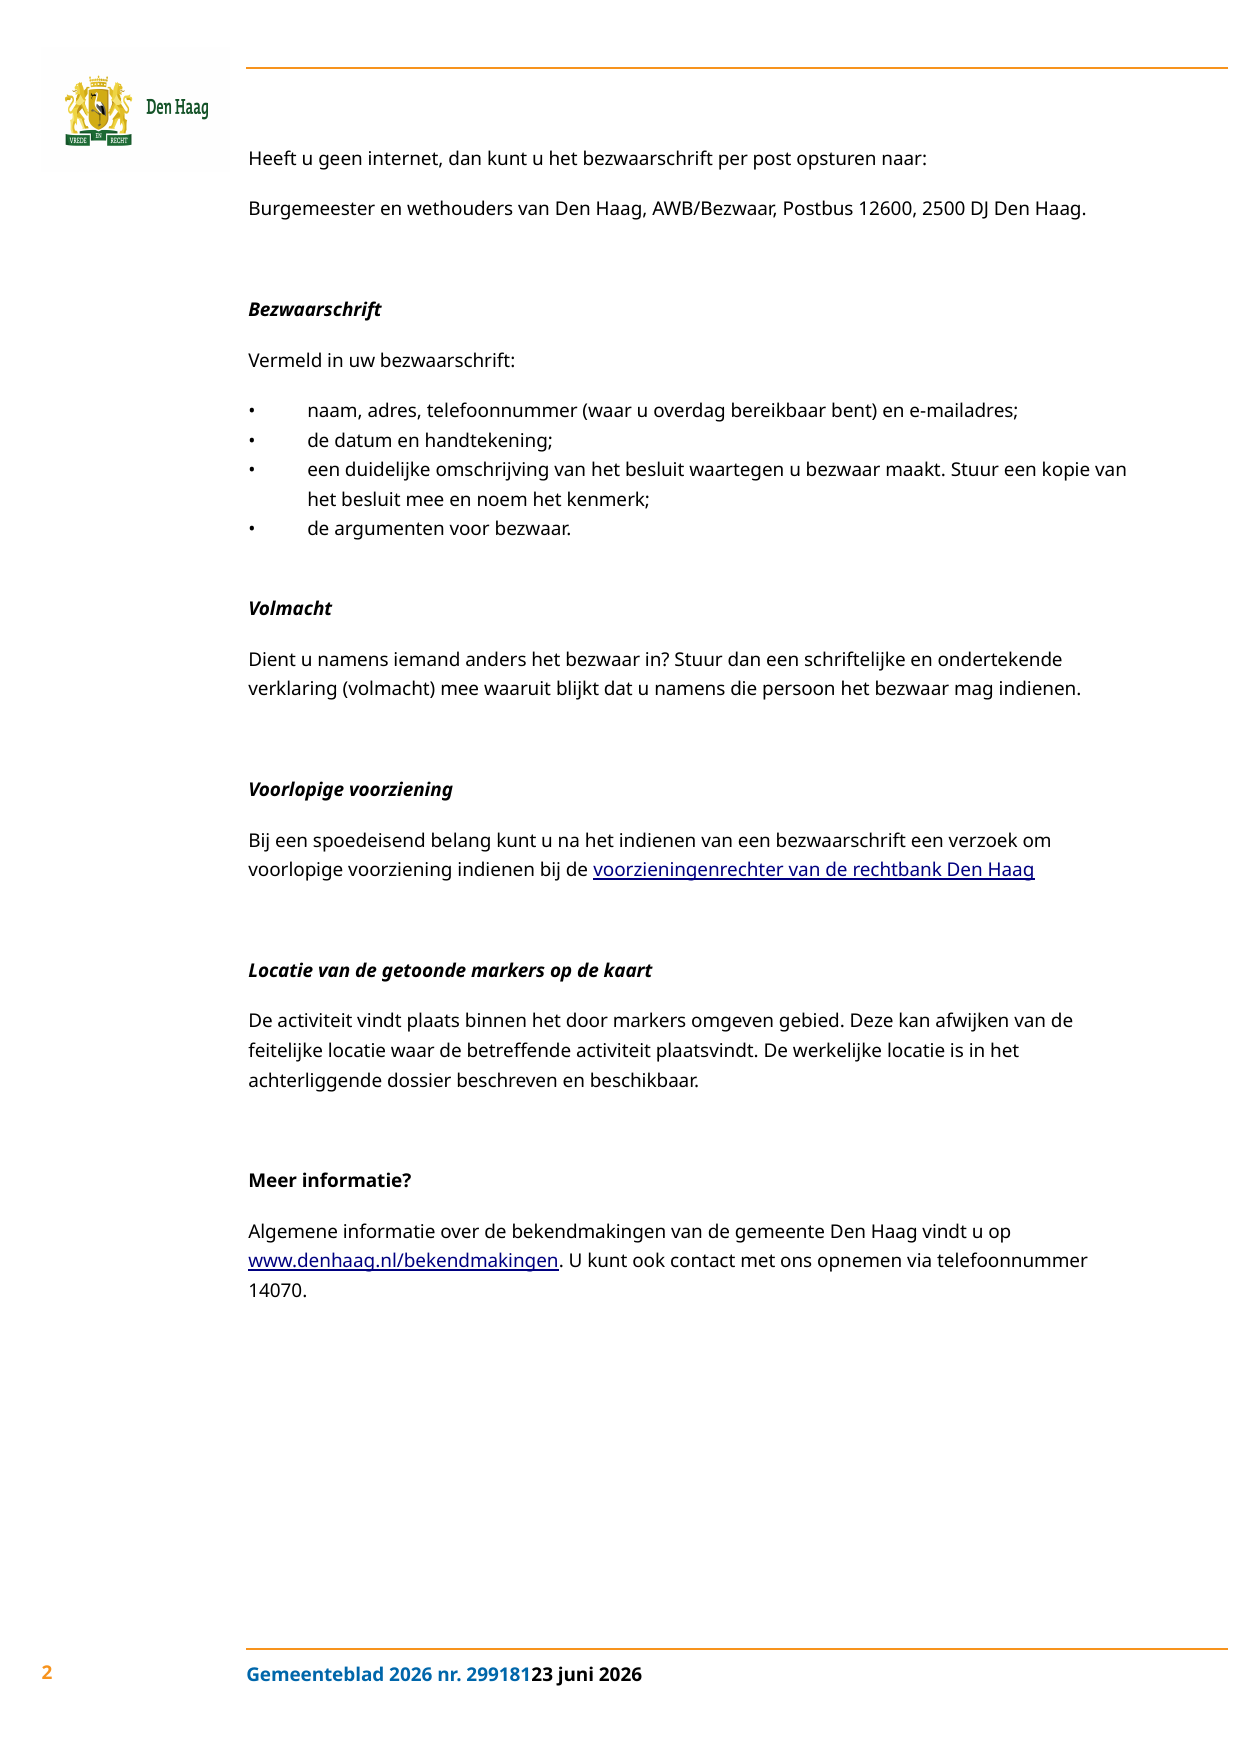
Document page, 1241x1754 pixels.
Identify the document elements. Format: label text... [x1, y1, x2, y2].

list een duidelijke omschrijving van het besluit waartegen u bezwaar maakt. Stuur een kopie van het besluit mee en noem het kenmerk; [248, 456, 1152, 512]
text Heeft u geen internet, dan kunt u het bezwaarschrift per post opsturen naar: [248, 145, 1152, 171]
text Burgemeester en wethouders van Den Haag, AWB/Bezwaar, Postbus 12600, 2500 DJ Den Haag. [248, 196, 1152, 221]
text Locatie van de getoonde markers op de kaart [248, 957, 1152, 983]
text Algemene informatie over de bekendmakingen van de gemeente Den Haag vindt u op www.denhaag.nl/bekendmakingen. U kunt ook contact met ons opnemen via telefoonnummer 14070. [248, 1218, 1152, 1303]
text Bij een spoedeisend belang kunt u na het indienen van een bezwaarschrift een verzoek om voorlopige voorziening indienen bij de voorzieningenrechter van de rechtbank Den Haag [248, 827, 1152, 882]
text Voorlopige voorziening [248, 776, 1152, 802]
picture [41, 47, 231, 172]
text Meer informatie? [248, 1168, 1152, 1193]
list de datum en handtekening; [248, 427, 1152, 453]
text Bezwaarschrift [248, 296, 1152, 322]
text De activiteit vindt plaats binnen het door markers omgeven gebied. Deze kan afwijken van de feitelijke locatie waar de betreffende activiteit plaatsvindt. De werkelijke locatie is in het achterliggende dossier beschreven en beschikbaar. [248, 1008, 1152, 1093]
text Volmacht [248, 596, 1152, 621]
text Dient u namens iemand anders het bezwaar in? Stuur dan een schriftelijke en ondertekende verklaring (volmacht) mee waaruit blijkt dat u namens die persoon het bezwaar mag indienen. [248, 646, 1152, 701]
list de argumenten voor bezwaar. [248, 516, 1152, 541]
list naam, adres, telefoonnummer (waar u overdag bereikbaar bent) en e-mailadres; [248, 397, 1152, 423]
text Vermeld in uw bezwaarschrift: [248, 347, 1152, 373]
